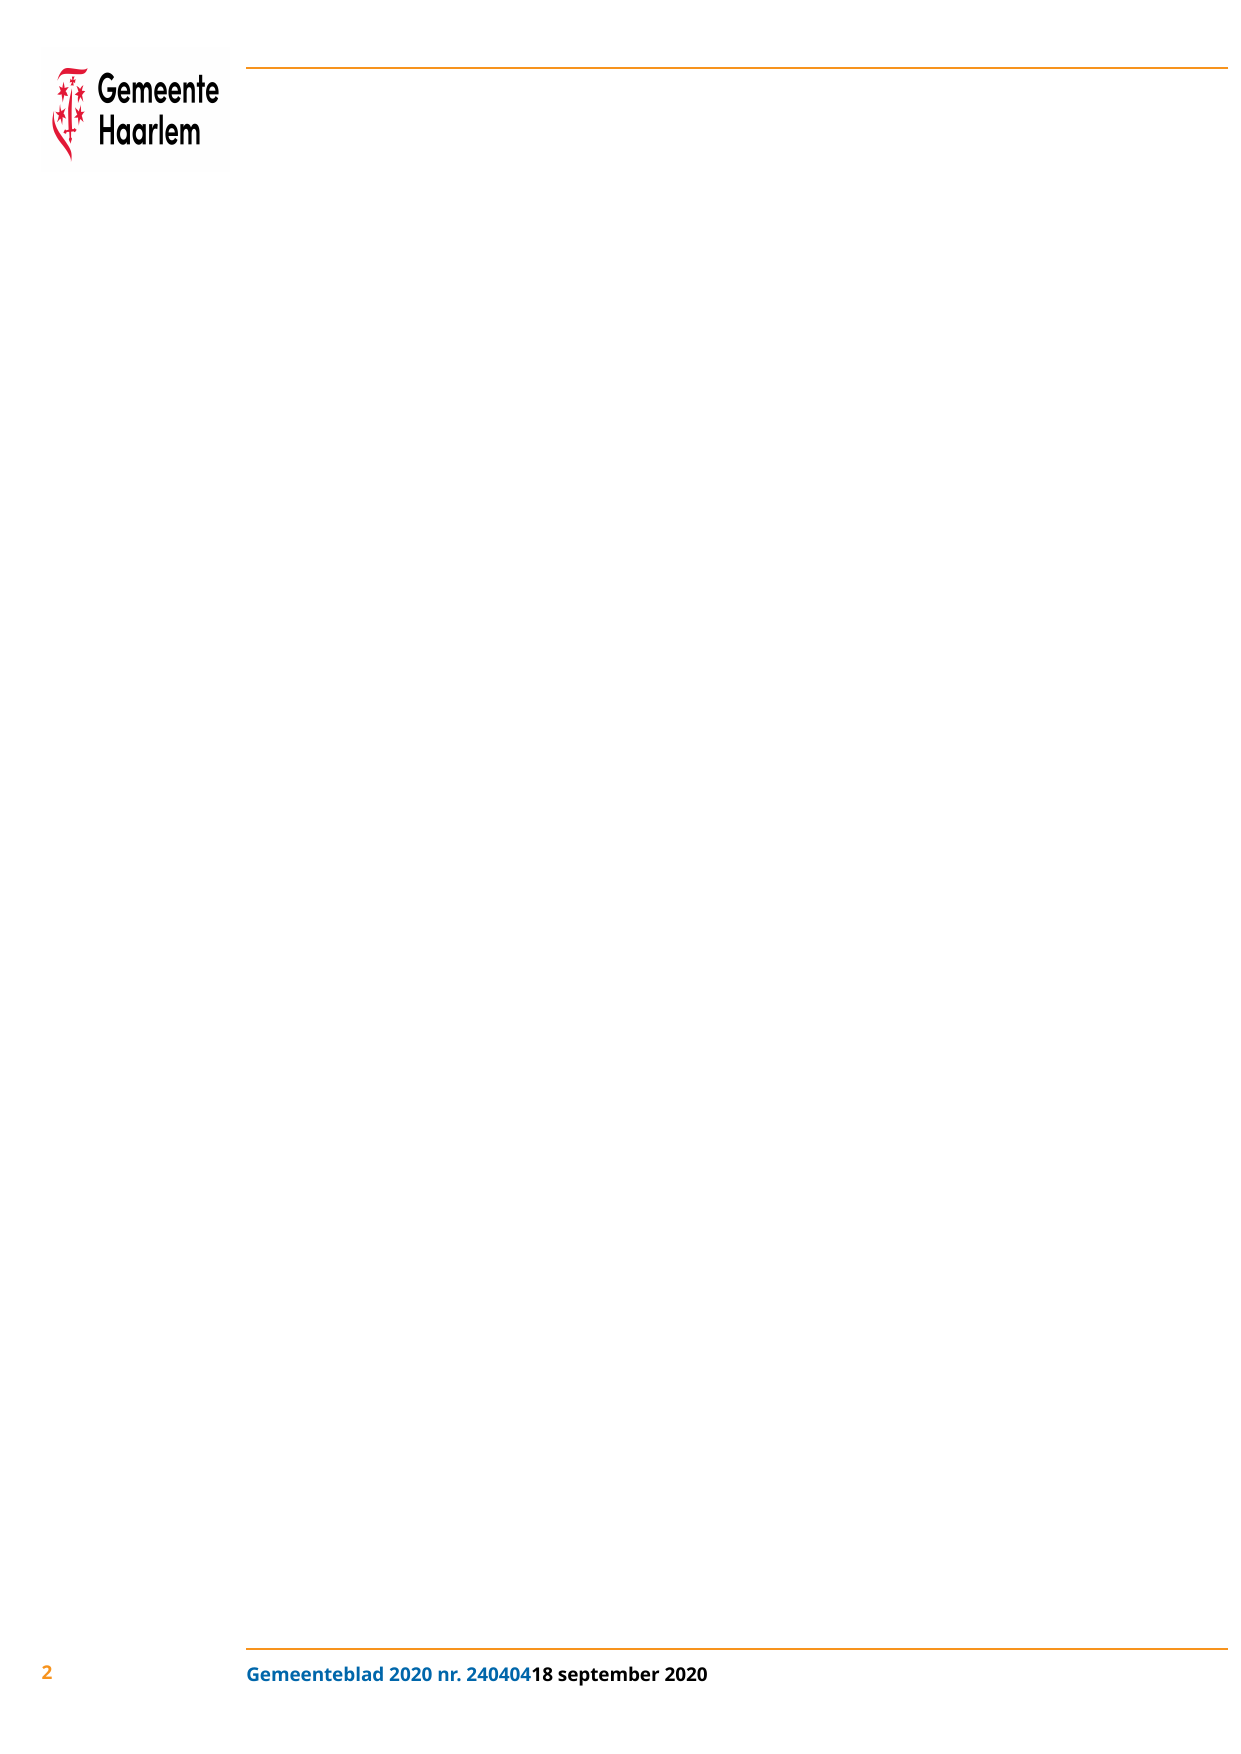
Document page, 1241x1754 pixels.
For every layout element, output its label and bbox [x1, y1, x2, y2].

picture [41, 47, 231, 172]
